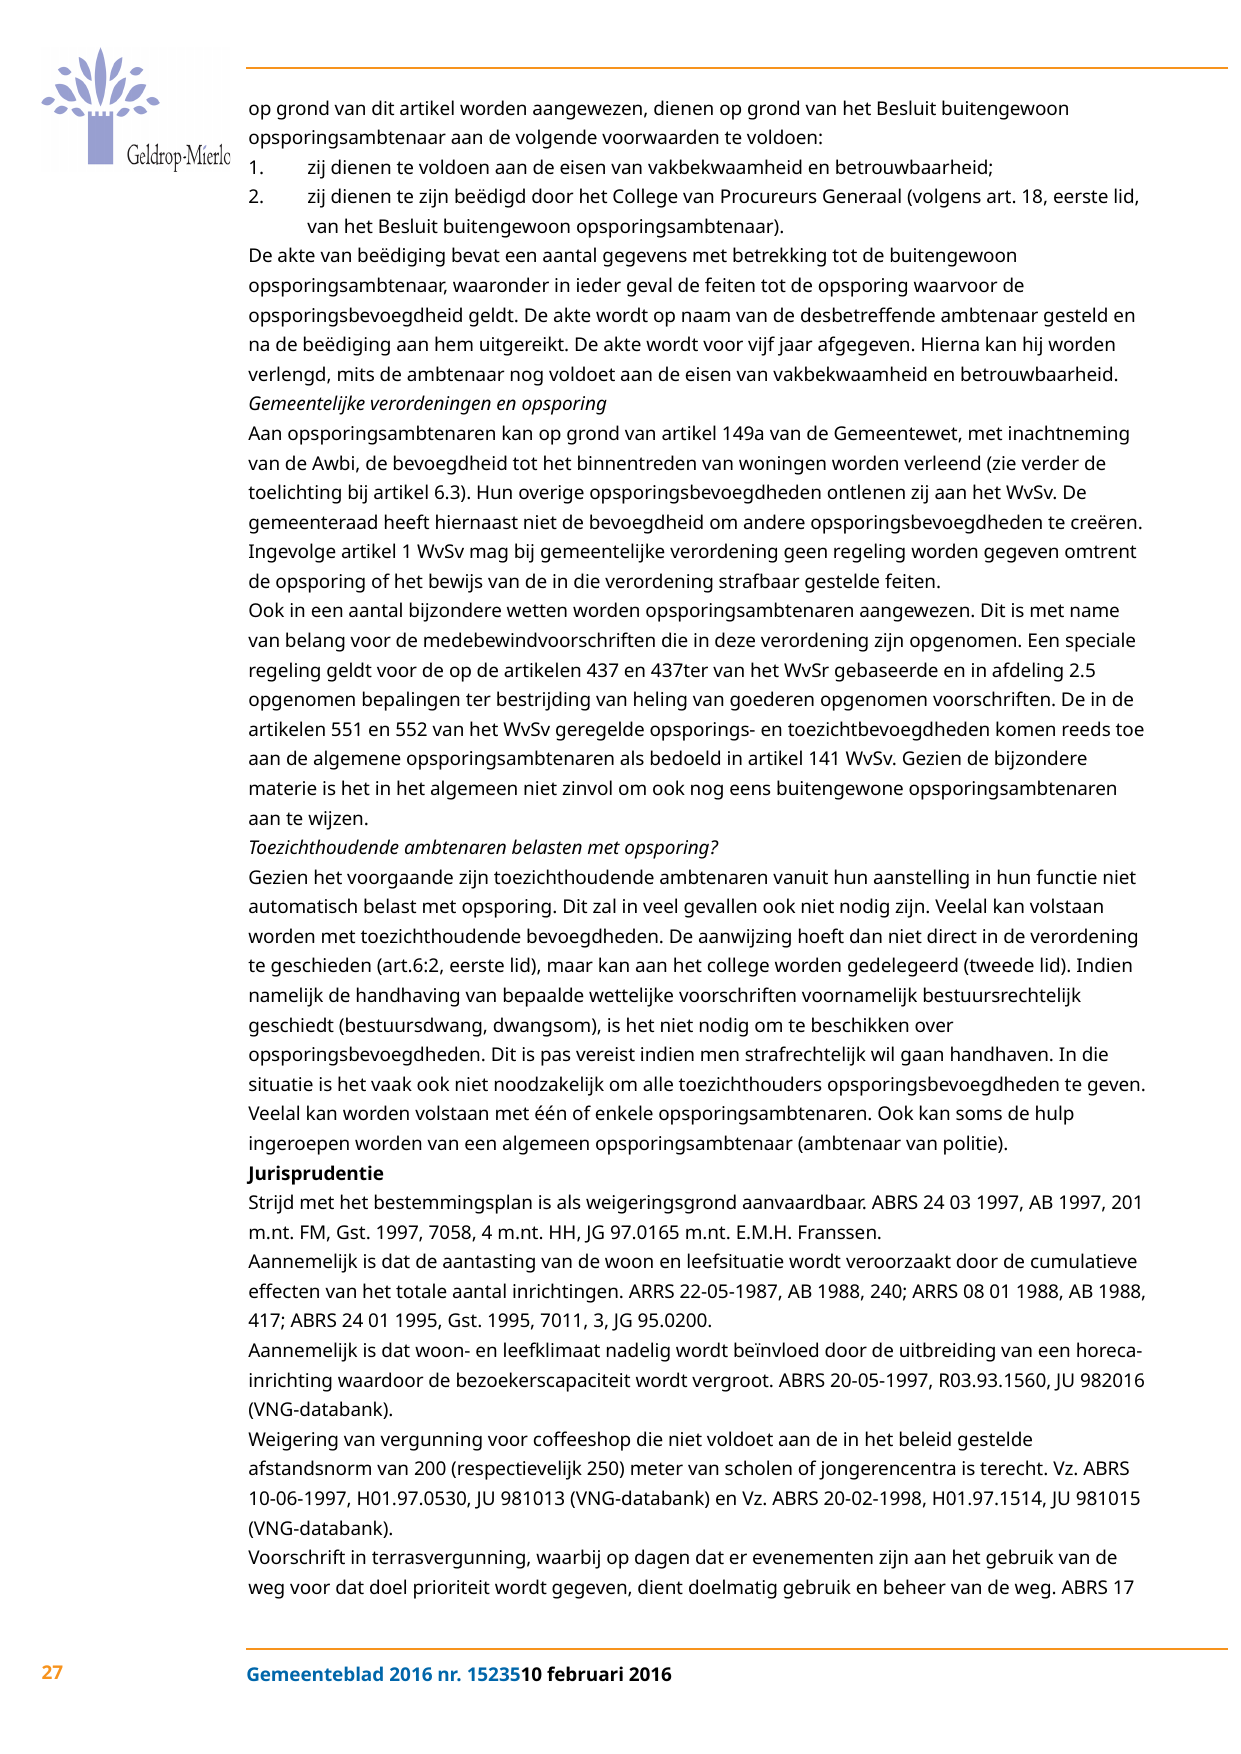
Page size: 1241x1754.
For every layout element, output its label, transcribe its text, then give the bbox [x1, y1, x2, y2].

text Aannemelijk is dat de aantasting van de woon en leefsituatie wordt veroorzaakt door de cumulatieve effecten van het totale aantal inrichtingen. ARRS 22-05-1987, AB 1988, 240; ARRS 08 01 1988, AB 1988, 417; ABRS 24 01 1995, Gst. 1995, 7011, 3, JG 95.0200. [248, 1248, 1152, 1333]
text Weigering van vergunning voor coffeeshop die niet voldoet aan de in het beleid gestelde afstandsnorm van 200 (respectievelijk 250) meter van scholen of jongerencentra is terecht. Vz. ABRS 10-06-1997, H01.97.0530, JU 981013 (VNG-databank) en Vz. ABRS 20-02-1998, H01.97.1514, JU 981015 (VNG-databank). [248, 1426, 1152, 1541]
list zij dienen te voldoen aan de eisen van vakbekwaamheid en betrouwbaarheid; [248, 154, 1152, 180]
text op grond van dit artikel worden aangewezen, dienen op grond van het Besluit buitengewoon opsporingsambtenaar aan de volgende voorwaarden te voldoen: [248, 95, 1152, 150]
text Aannemelijk is dat woon- en leefklimaat nadelig wordt beïnvloed door de uitbreiding van een horeca-inrichting waardoor de bezoekerscapaciteit wordt vergroot. ABRS 20-05-1997, R03.93.1560, JU 982016 (VNG-databank). [248, 1337, 1152, 1422]
list zij dienen te zijn beëdigd door het College van Procureurs Generaal (volgens art. 18, eerste lid, van het Besluit buitengewoon opsporingsambtenaar). [248, 183, 1152, 239]
text Ook in een aantal bijzondere wetten worden opsporingsambtenaren aangewezen. Dit is met name van belang voor de medebewindvoorschriften die in deze verordening zijn opgenomen. Een speciale regeling geldt voor de op de artikelen 437 en 437ter van het WvSr gebaseerde en in afdeling 2.5 opgenomen bepalingen ter bestrijding van heling van goederen opgenomen voorschriften. De in de artikelen 551 en 552 van het WvSv geregelde opsporings- en toezichtbevoegdheden komen reeds toe aan de algemene opsporingsambtenaren als bedoeld in artikel 141 WvSv. Gezien de bijzondere materie is het in het algemeen niet zinvol om ook nog eens buitengewone opsporingsambtenaren aan te wijzen. [248, 598, 1152, 831]
picture [41, 47, 231, 172]
text Strijd met het bestemmingsplan is als weigeringsgrond aanvaardbaar. ABRS 24 03 1997, AB 1997, 201 m.nt. FM, Gst. 1997, 7058, 4 m.nt. HH, JG 97.0165 m.nt. E.M.H. Franssen. [248, 1189, 1152, 1245]
text Jurisprudentie [248, 1160, 1152, 1186]
text Aan opsporingsambtenaren kan op grond van artikel 149a van de Gemeentewet, met inachtneming van de Awbi, de bevoegdheid tot het binnentreden van woningen worden verleend (zie verder de toelichting bij artikel 6.3). Hun overige opsporingsbevoegdheden ontlenen zij aan het WvSv. De gemeenteraad heeft hiernaast niet de bevoegdheid om andere opsporingsbevoegdheden te creëren. Ingevolge artikel 1 WvSv mag bij gemeentelijke verordening geen regeling worden gegeven omtrent de opsporing of het bewijs van de in die verordening strafbaar gestelde feiten. [248, 420, 1152, 594]
text Gemeentelijke verordeningen en opsporing [248, 391, 1152, 416]
text Gezien het voorgaande zijn toezichthoudende ambtenaren vanuit hun aanstelling in hun functie niet automatisch belast met opsporing. Dit zal in veel gevallen ook niet nodig zijn. Veelal kan volstaan worden met toezichthoudende bevoegdheden. De aanwijzing hoeft dan niet direct in de verordening te geschieden (art.6:2, eerste lid), maar kan aan het college worden gedelegeerd (tweede lid). Indien namelijk de handhaving van bepaalde wettelijke voorschriften voornamelijk bestuursrechtelijk geschiedt (bestuursdwang, dwangsom), is het niet nodig om te beschikken over opsporingsbevoegdheden. Dit is pas vereist indien men strafrechtelijk wil gaan handhaven. In die situatie is het vaak ook niet noodzakelijk om alle toezichthouders opsporingsbevoegdheden te geven. Veelal kan worden volstaan met één of enkele opsporingsambtenaren. Ook kan soms de hulp ingeroepen worden van een algemeen opsporingsambtenaar (ambtenaar van politie). [248, 864, 1152, 1156]
text Toezichthoudende ambtenaren belasten met opsporing? [248, 834, 1152, 860]
text Voorschrift in terrasvergunning, waarbij op dagen dat er evenementen zijn aan het gebruik van de weg voor dat doel prioriteit wordt gegeven, dient doelmatig gebruik en beheer van de weg. ABRS 17 [248, 1544, 1152, 1600]
text De akte van beëdiging bevat een aantal gegevens met betrekking tot de buitengewoon opsporingsambtenaar, waaronder in ieder geval de feiten tot de opsporing waarvoor de opsporingsbevoegdheid geldt. De akte wordt op naam van de desbetreffende ambtenaar gesteld en na de beëdiging aan hem uitgereikt. De akte wordt voor vijf jaar afgegeven. Hierna kan hij worden verlengd, mits de ambtenaar nog voldoet aan de eisen van vakbekwaamheid en betrouwbaarheid. [248, 243, 1152, 387]
